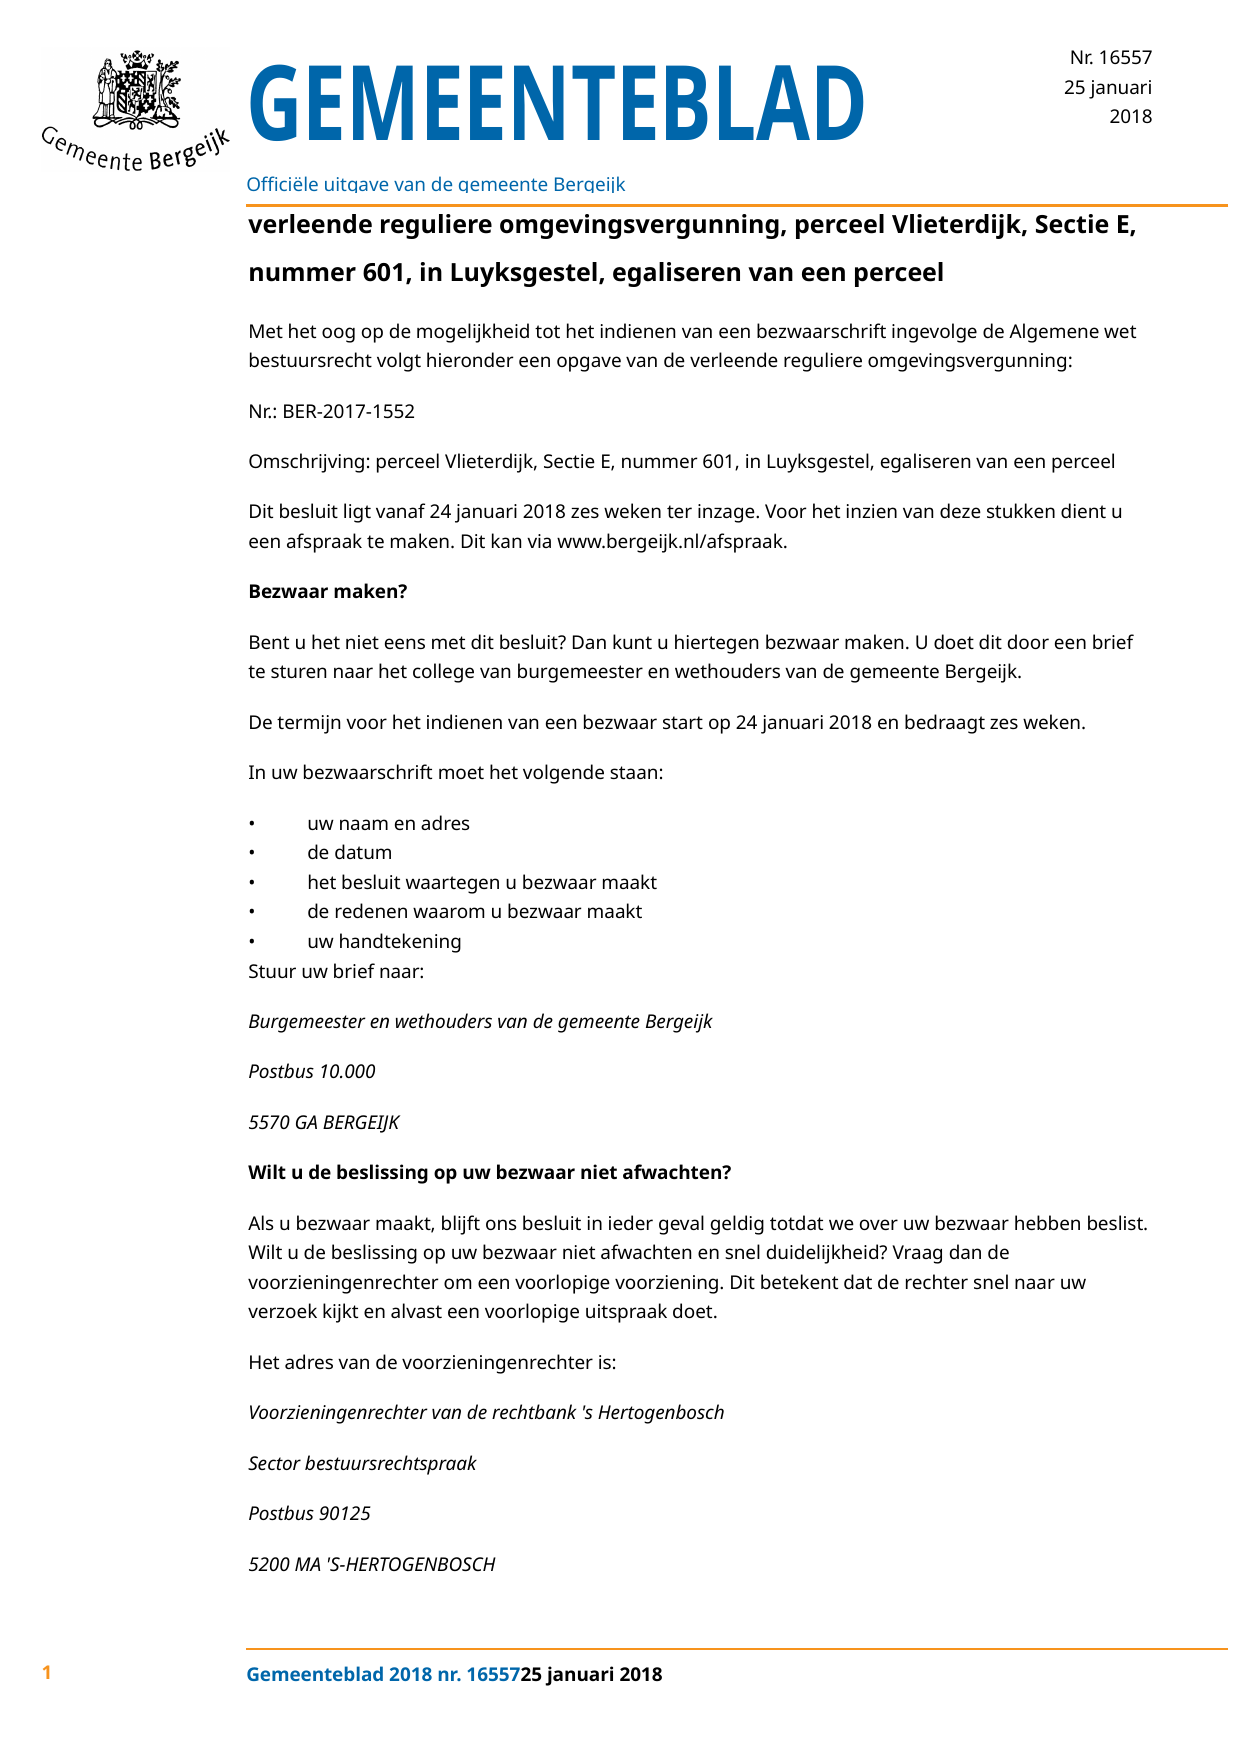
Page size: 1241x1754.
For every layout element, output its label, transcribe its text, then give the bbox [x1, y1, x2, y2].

text Stuur uw brief naar: [248, 958, 1152, 984]
text Met het oog op de mogelijkheid tot het indienen van een bezwaarschrift ingevolge de Algemene wet bestuursrecht volgt hieronder een opgave van de verleende reguliere omgevingsvergunning: [248, 318, 1152, 373]
text verleende reguliere omgevingsvergunning, perceel Vlieterdijk, Sectie E, nummer 601, in Luyksgestel, egaliseren van een perceel [248, 207, 1152, 288]
text Voorzieningenrechter van de rechtbank 's Hertogenbosch [248, 1399, 1152, 1425]
list uw naam en adres [248, 810, 1152, 836]
list uw handtekening [248, 928, 1152, 954]
text Nr.: BER-2017-1552 [248, 398, 1152, 424]
list de redenen waarom u bezwaar maakt [248, 899, 1152, 924]
picture [41, 47, 231, 172]
text Wilt u de beslissing op uw bezwaar niet afwachten? [248, 1159, 1152, 1185]
text Burgemeester en wethouders van de gemeente Bergeijk [248, 1008, 1152, 1034]
text Het adres van de voorzieningenrechter is: [248, 1349, 1152, 1375]
text Postbus 90125 [248, 1500, 1152, 1526]
text Postbus 10.000 [248, 1059, 1152, 1084]
text Omschrijving: perceel Vlieterdijk, Sectie E, nummer 601, in Luyksgestel, egaliseren van een perceel [248, 448, 1152, 474]
text Bezwaar maken? [248, 579, 1152, 604]
list het besluit waartegen u bezwaar maakt [248, 869, 1152, 895]
text 5200 MA 'S-HERTOGENBOSCH [248, 1551, 1152, 1577]
text Bent u het niet eens met dit besluit? Dan kunt u hiertegen bezwaar maken. U doet dit door een brief te sturen naar het college van burgemeester en wethouders van de gemeente Bergeijk. [248, 629, 1152, 684]
text In uw bezwaarschrift moet het volgende staan: [248, 759, 1152, 785]
text Sector bestuursrechtspraak [248, 1450, 1152, 1476]
text Als u bezwaar maakt, blijft ons besluit in ieder geval geldig totdat we over uw bezwaar hebben beslist. Wilt u de beslissing op uw bezwaar niet afwachten en snel duidelijkheid? Vraag dan de voorzieningenrechter om een voorlopige voorziening. Dit betekent dat de rechter snel naar uw verzoek kijkt en alvast een voorlopige uitspraak doet. [248, 1210, 1152, 1324]
list de datum [248, 839, 1152, 865]
text Dit besluit ligt vanaf 24 januari 2018 zes weken ter inzage. Voor het inzien van deze stukken dient u een afspraak te maken. Dit kan via www.bergeijk.nl/afspraak. [248, 499, 1152, 554]
text 5570 GA BERGEIJK [248, 1109, 1152, 1135]
text De termijn voor het indienen van een bezwaar start op 24 januari 2018 en bedraagt zes weken. [248, 709, 1152, 735]
